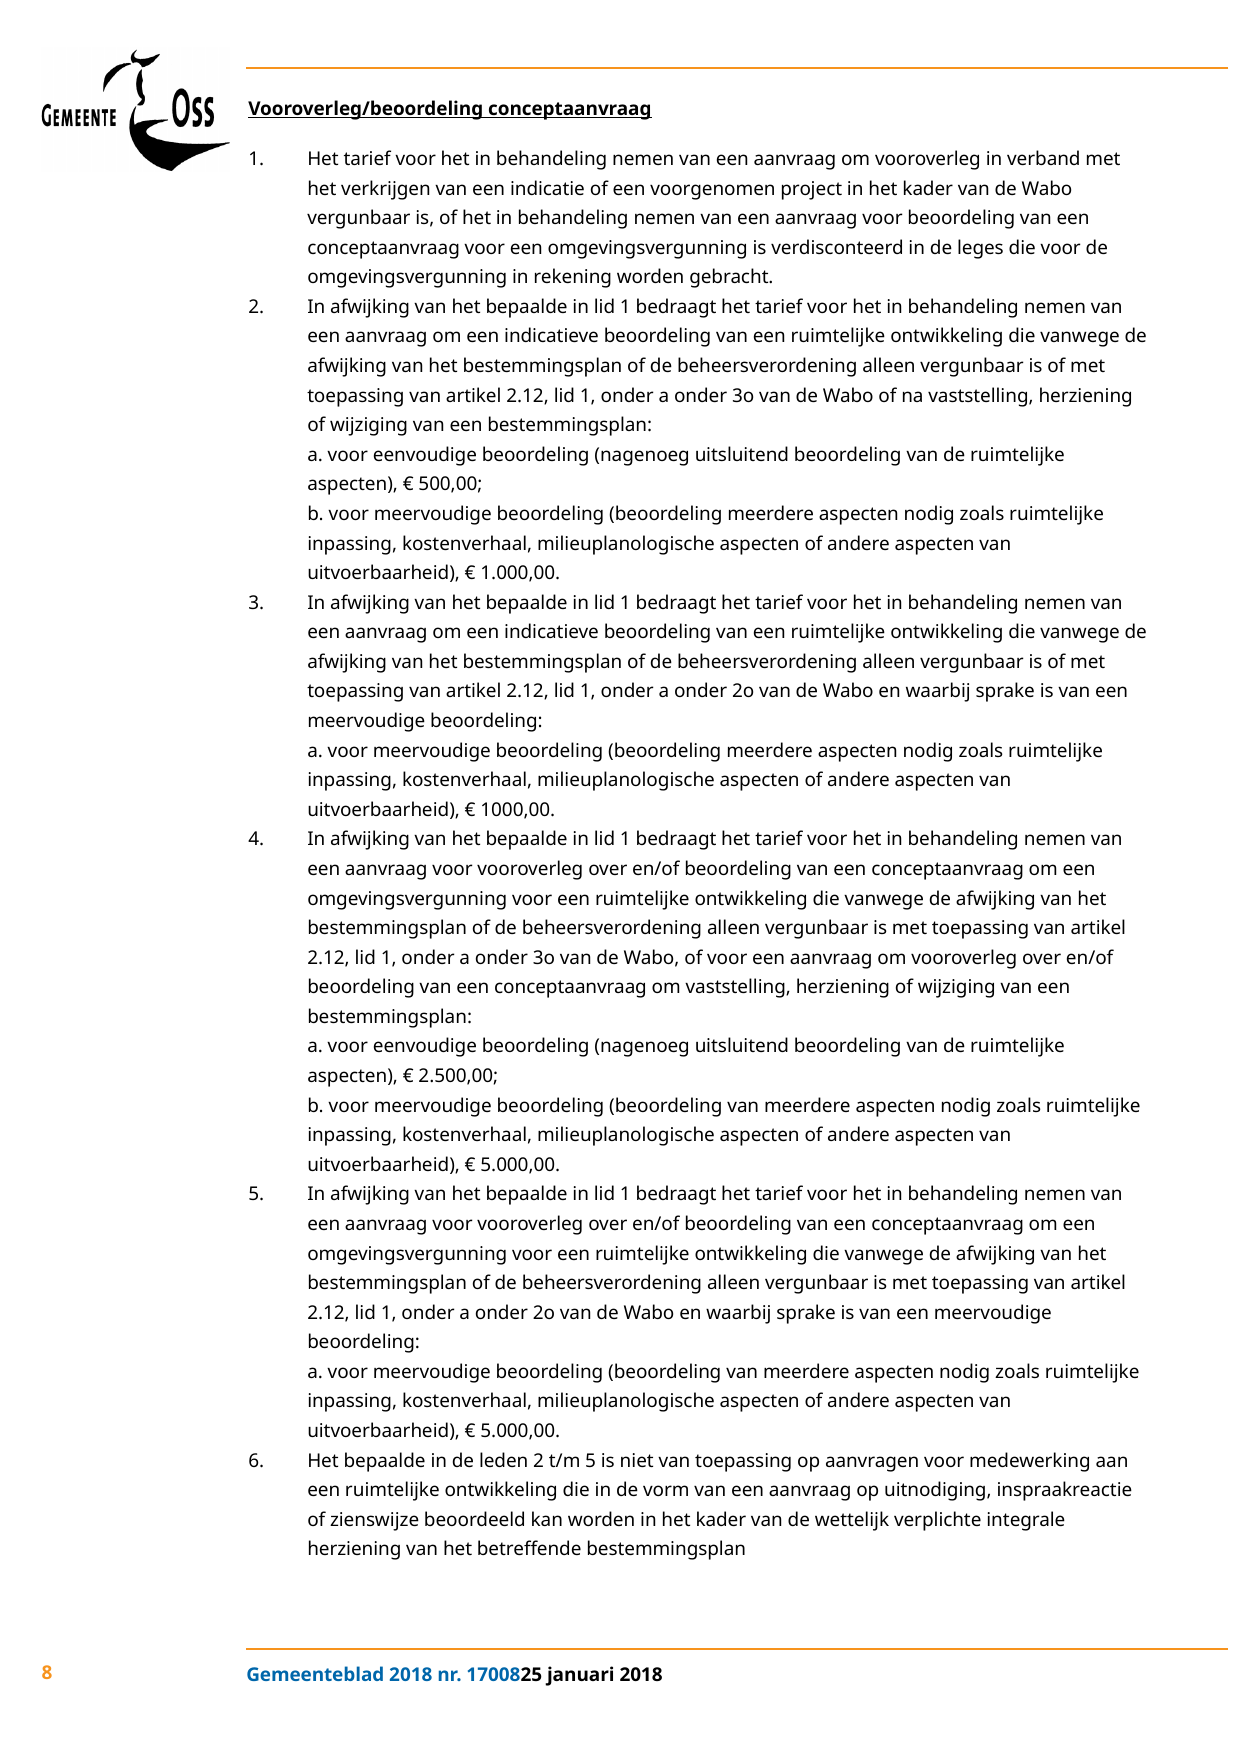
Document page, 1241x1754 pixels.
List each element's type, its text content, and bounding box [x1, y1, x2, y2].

list a. voor meervoudige beoordeling (beoordeling van meerdere aspecten nodig zoals ruimtelijke inpassing, kostenverhaal, milieuplanologische aspecten of andere aspecten van uitvoerbaarheid), € 5.000,00. [248, 1358, 1152, 1443]
list b. voor meervoudige beoordeling (beoordeling meerdere aspecten nodig zoals ruimtelijke inpassing, kostenverhaal, milieuplanologische aspecten of andere aspecten van uitvoerbaarheid), € 1.000,00. [248, 500, 1152, 585]
list a. voor meervoudige beoordeling (beoordeling meerdere aspecten nodig zoals ruimtelijke inpassing, kostenverhaal, milieuplanologische aspecten of andere aspecten van uitvoerbaarheid), € 1000,00. [248, 737, 1152, 822]
list In afwijking van het bepaalde in lid 1 bedraagt het tarief voor het in behandeling nemen van een aanvraag om een indicatieve beoordeling van een ruimtelijke ontwikkeling die vanwege de afwijking van het bestemmingsplan of de beheersverordening alleen vergunbaar is of met toepassing van artikel 2.12, lid 1, onder a onder 3o van de Wabo of na vaststelling, herziening of wijziging van een bestemmingsplan: [248, 293, 1152, 437]
text Vooroverleg/beoordeling conceptaanvraag [248, 95, 1152, 121]
list a. voor eenvoudige beoordeling (nagenoeg uitsluitend beoordeling van de ruimtelijke aspecten), € 500,00; [248, 441, 1152, 496]
list Het tarief voor het in behandeling nemen van een aanvraag om vooroverleg in verband met het verkrijgen van een indicatie of een voorgenomen project in het kader van de Wabo vergunbaar is, of het in behandeling nemen van een aanvraag voor beoordeling van een conceptaanvraag voor een omgevingsvergunning is verdisconteerd in de leges die voor de omgevingsvergunning in rekening worden gebracht. [248, 145, 1152, 289]
list In afwijking van het bepaalde in lid 1 bedraagt het tarief voor het in behandeling nemen van een aanvraag voor vooroverleg over en/of beoordeling van een conceptaanvraag om een omgevingsvergunning voor een ruimtelijke ontwikkeling die vanwege de afwijking van het bestemmingsplan of de beheersverordening alleen vergunbaar is met toepassing van artikel 2.12, lid 1, onder a onder 2o van de Wabo en waarbij sprake is van een meervoudige beoordeling: [248, 1181, 1152, 1354]
list In afwijking van het bepaalde in lid 1 bedraagt het tarief voor het in behandeling nemen van een aanvraag voor vooroverleg over en/of beoordeling van een conceptaanvraag om een omgevingsvergunning voor een ruimtelijke ontwikkeling die vanwege de afwijking van het bestemmingsplan of de beheersverordening alleen vergunbaar is met toepassing van artikel 2.12, lid 1, onder a onder 3o van de Wabo, of voor een aanvraag om vooroverleg over en/of beoordeling van een conceptaanvraag om vaststelling, herziening of wijziging van een bestemmingsplan: [248, 826, 1152, 1029]
list Het bepaalde in de leden 2 t/m 5 is niet van toepassing op aanvragen voor medewerking aan een ruimtelijke ontwikkeling die in de vorm van een aanvraag op uitnodiging, inspraakreactie of zienswijze beoordeeld kan worden in het kader van de wettelijk verplichte integrale herziening van het betreffende bestemmingsplan [248, 1447, 1152, 1561]
list a. voor eenvoudige beoordeling (nagenoeg uitsluitend beoordeling van de ruimtelijke aspecten), € 2.500,00; [248, 1033, 1152, 1088]
list In afwijking van het bepaalde in lid 1 bedraagt het tarief voor het in behandeling nemen van een aanvraag om een indicatieve beoordeling van een ruimtelijke ontwikkeling die vanwege de afwijking van het bestemmingsplan of de beheersverordening alleen vergunbaar is of met toepassing van artikel 2.12, lid 1, onder a onder 2o van de Wabo en waarbij sprake is van een meervoudige beoordeling: [248, 589, 1152, 733]
list b. voor meervoudige beoordeling (beoordeling van meerdere aspecten nodig zoals ruimtelijke inpassing, kostenverhaal, milieuplanologische aspecten of andere aspecten van uitvoerbaarheid), € 5.000,00. [248, 1092, 1152, 1177]
picture [41, 47, 231, 172]
